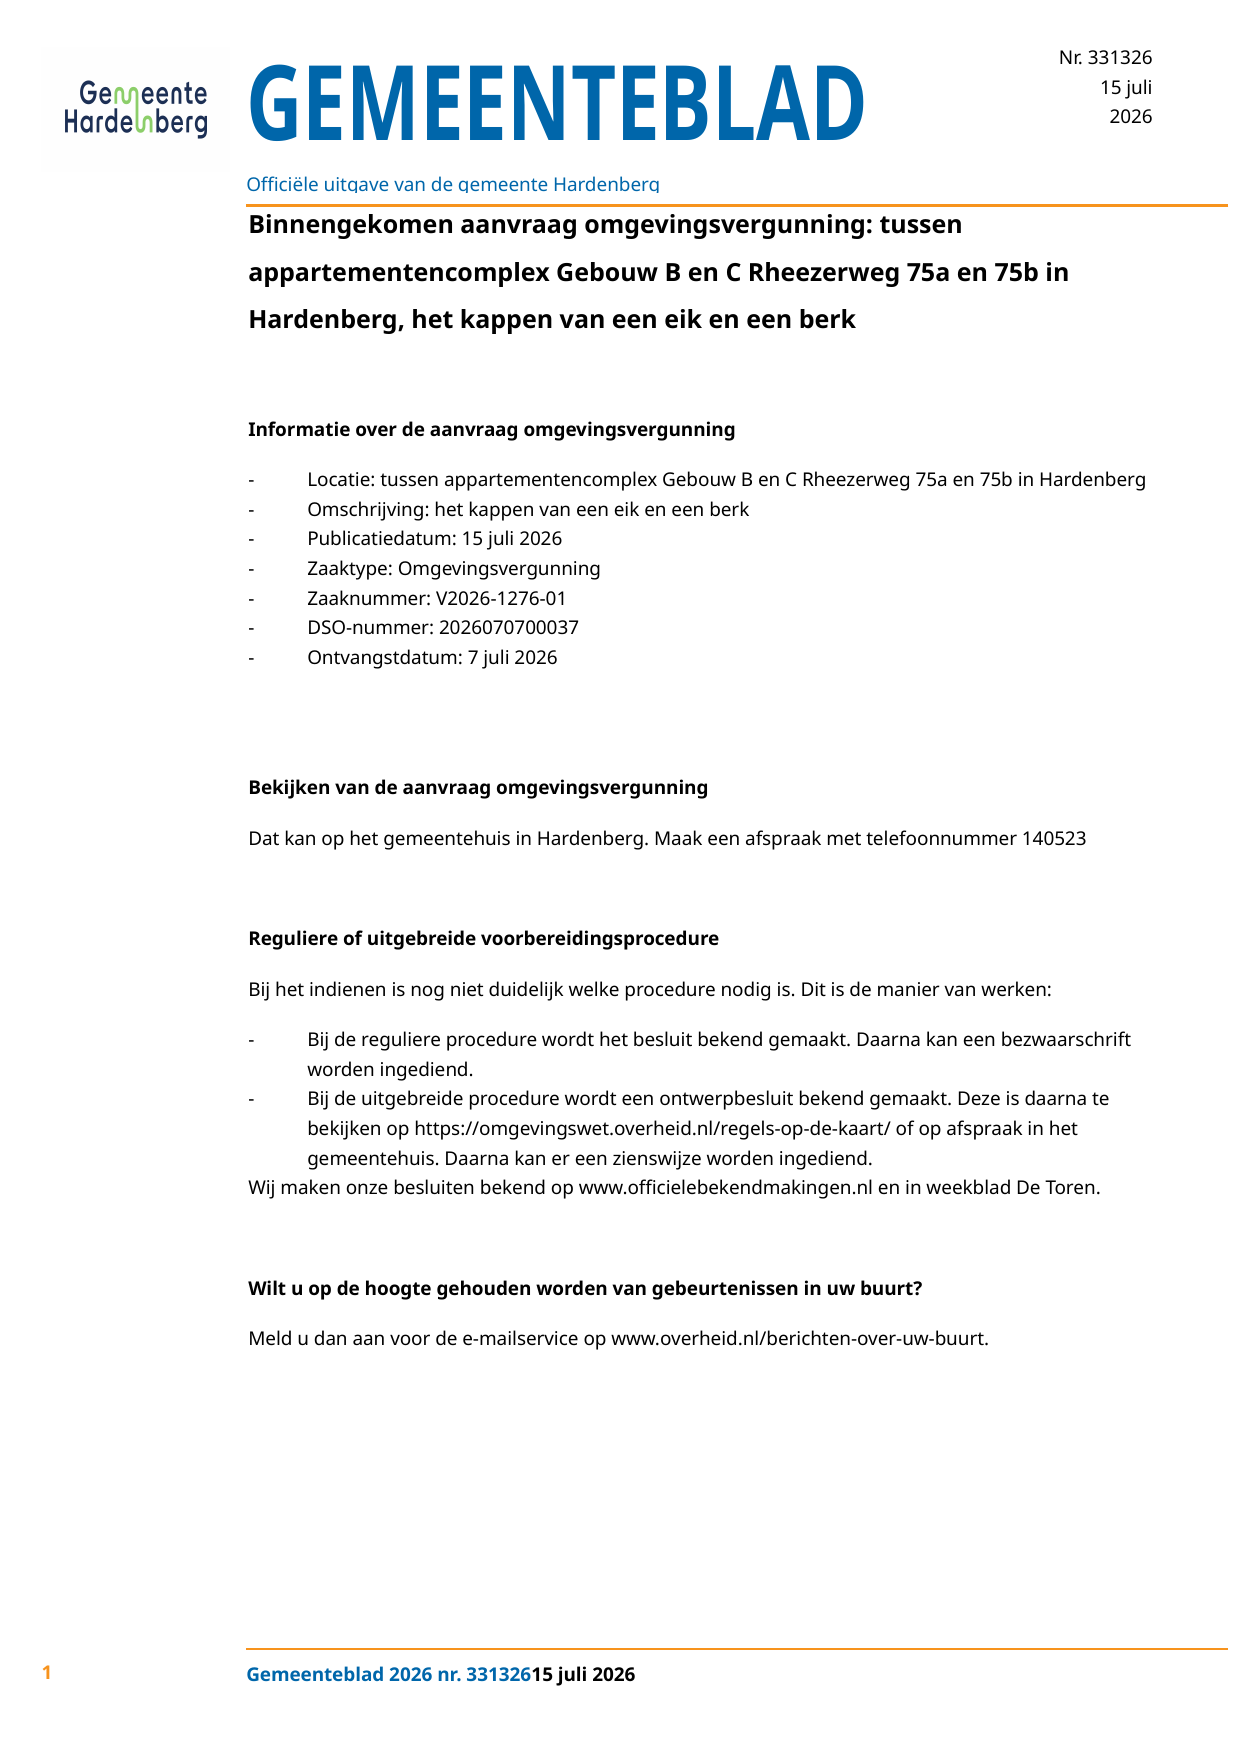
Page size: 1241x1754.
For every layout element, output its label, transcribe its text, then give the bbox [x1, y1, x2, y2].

list Omschrijving: het kappen van een eik en een berk [248, 496, 1152, 522]
text Informatie over de aanvraag omgevingsvergunning [248, 416, 1152, 442]
list DSO-nummer: 2026070700037 [248, 614, 1152, 640]
text Binnengekomen aanvraag omgevingsvergunning: tussen appartementencomplex Gebouw B en C Rheezerweg 75a en 75b in Hardenberg, het kappen van een eik en een berk [248, 207, 1152, 336]
text Reguliere of uitgebreide voorbereidingsprocedure [248, 926, 1152, 951]
list Bij de reguliere procedure wordt het besluit bekend gemaakt. Daarna kan een bezwaarschrift worden ingediend. [248, 1026, 1152, 1082]
list Publicatiedatum: 15 juli 2026 [248, 526, 1152, 551]
list Locatie: tussen appartementencomplex Gebouw B en C Rheezerweg 75a en 75b in Hardenberg [248, 466, 1152, 492]
text Bij het indienen is nog niet duidelijk welke procedure nodig is. Dit is de manier van werken: [248, 976, 1152, 1002]
text Wilt u op de hoogte gehouden worden van gebeurtenissen in uw buurt? [248, 1275, 1152, 1301]
list Bij de uitgebreide procedure wordt een ontwerpbesluit bekend gemaakt. Deze is daarna te bekijken op https://omgevingswet.overheid.nl/regels-op-de-kaart/ of op afspraak in het gemeentehuis. Daarna kan er een zienswijze worden ingediend. [248, 1086, 1152, 1170]
picture [41, 47, 231, 172]
list Zaaknummer: V2026-1276-01 [248, 585, 1152, 610]
list Zaaktype: Omgevingsvergunning [248, 555, 1152, 581]
text Wij maken onze besluiten bekend op www.officielebekendmakingen.nl en in weekblad De Toren. [248, 1174, 1152, 1200]
list Ontvangstdatum: 7 juli 2026 [248, 644, 1152, 669]
text Bekijken van de aanvraag omgevingsvergunning [248, 774, 1152, 800]
text Dat kan op het gemeentehuis in Hardenberg. Maak een afspraak met telefoonnummer 140523 [248, 825, 1152, 850]
text Meld u dan aan voor de e-mailservice op www.overheid.nl/berichten-over-uw-buurt. [248, 1326, 1152, 1351]
